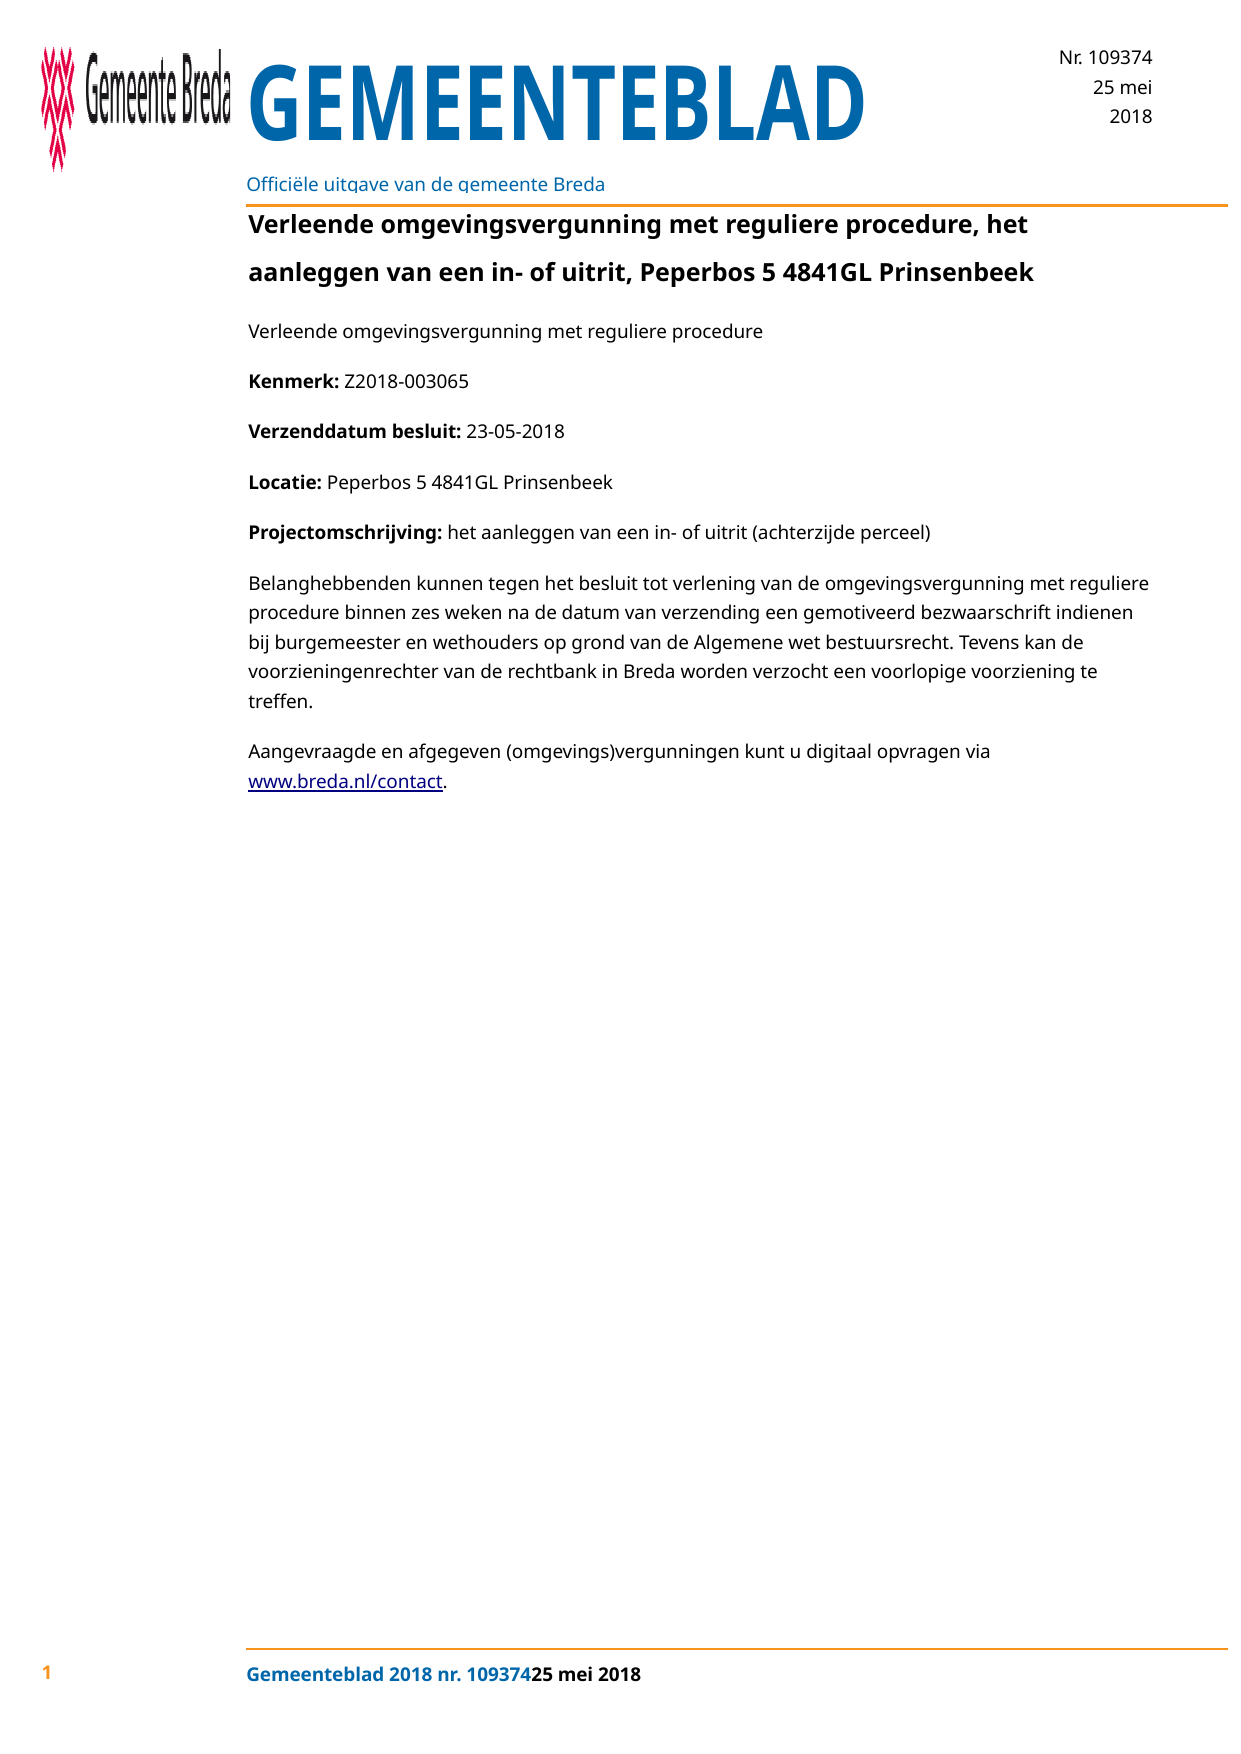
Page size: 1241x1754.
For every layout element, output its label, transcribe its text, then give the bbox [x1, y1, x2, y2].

text Verzenddatum besluit: 23-05-2018 [248, 419, 1152, 444]
picture [41, 47, 231, 172]
text Projectomschrijving: het aanleggen van een in- of uitrit (achterzijde perceel) [248, 519, 1152, 545]
text Verleende omgevingsvergunning met reguliere procedure, het aanleggen van een in- of uitrit, Peperbos 5 4841GL Prinsenbeek [248, 207, 1152, 288]
text Belanghebbenden kunnen tegen het besluit tot verlening van de omgevingsvergunning met reguliere procedure binnen zes weken na de datum van verzending een gemotiveerd bezwaarschrift indienen bij burgemeester en wethouders op grond van de Algemene wet bestuursrecht. Tevens kan de voorzieningenrechter van de rechtbank in Breda worden verzocht een voorlopige voorziening te treffen. [248, 570, 1152, 714]
text Kenmerk: Z2018-003065 [248, 368, 1152, 394]
text Aangevraagde en afgegeven (omgevings)vergunningen kunt u digitaal opvragen via www.breda.nl/contact. [248, 739, 1152, 794]
text Locatie: Peperbos 5 4841GL Prinsenbeek [248, 469, 1152, 495]
text Verleende omgevingsvergunning met reguliere procedure [248, 318, 1152, 344]
